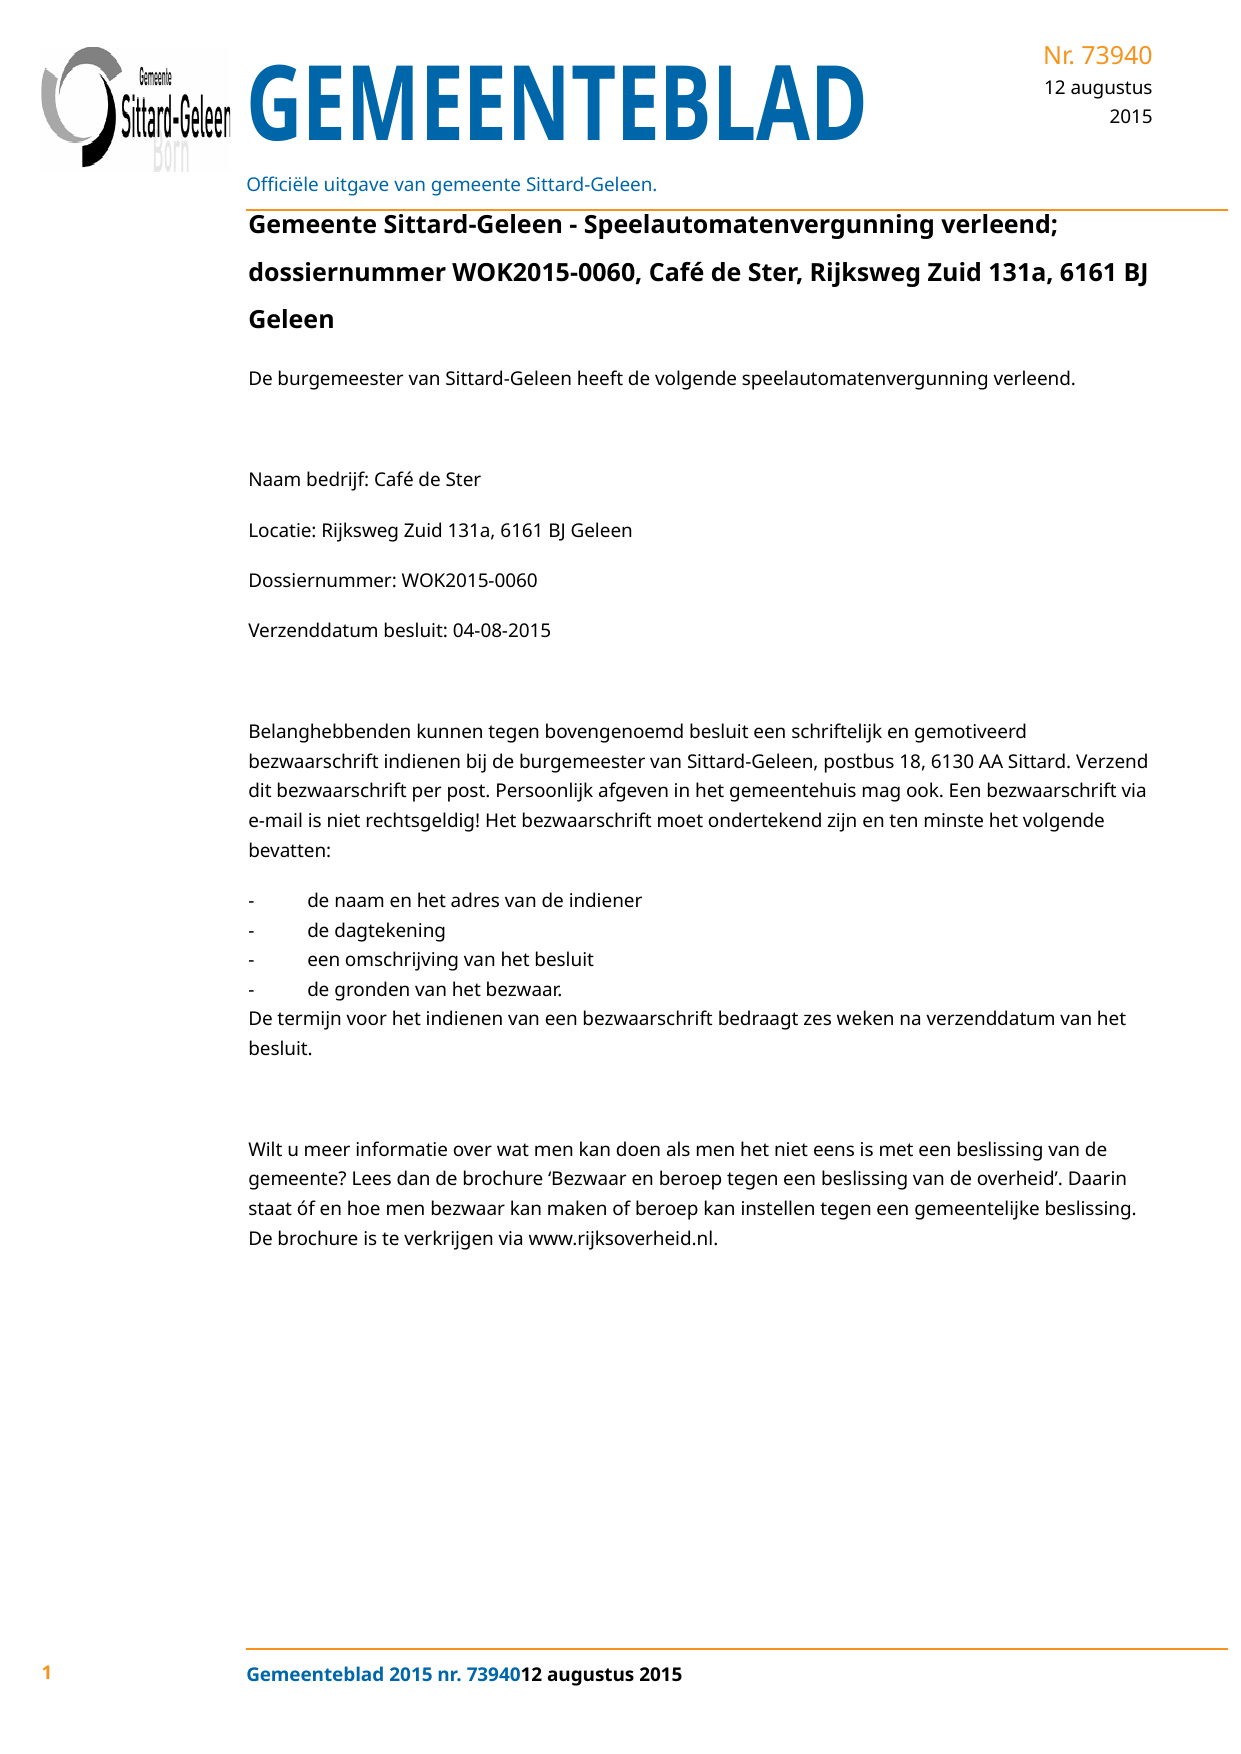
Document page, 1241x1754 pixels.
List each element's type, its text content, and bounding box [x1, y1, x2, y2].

list de gronden van het bezwaar. [248, 976, 1152, 1002]
picture [41, 47, 231, 172]
list een omschrijving van het besluit [248, 946, 1152, 972]
text Verzenddatum besluit: 04-08-2015 [248, 618, 1152, 643]
text Locatie: Rijksweg Zuid 131a, 6161 BJ Geleen [248, 517, 1152, 542]
text Wilt u meer informatie over wat men kan doen als men het niet eens is met een beslissing van de gemeente? Lees dan de brochure ‘Bezwaar en beroep tegen een beslissing van de overheid’. Daarin staat óf en hoe men bezwaar kan maken of beroep kan instellen tegen een gemeentelijke beslissing. De brochure is te verkrijgen via www.rijksoverheid.nl. [248, 1136, 1152, 1250]
list de dagtekening [248, 917, 1152, 942]
list de naam en het adres van de indiener [248, 887, 1152, 913]
text Dossiernummer: WOK2015-0060 [248, 567, 1152, 593]
text De termijn voor het indienen van een bezwaarschrift bedraagt zes weken na verzenddatum van het besluit. [248, 1006, 1152, 1061]
text Naam bedrijf: Café de Ster [248, 466, 1152, 492]
text De burgemeester van Sittard-Geleen heeft de volgende speelautomatenvergunning verleend. [248, 366, 1152, 391]
text Belanghebbenden kunnen tegen bovengenoemd besluit een schriftelijk en gemotiveerd bezwaarschrift indienen bij de burgemeester van Sittard-Geleen, postbus 18, 6130 AA Sittard. Verzend dit bezwaarschrift per post. Persoonlijk afgeven in het gemeentehuis mag ook. Een bezwaarschrift via e-mail is niet rechtsgeldig! Het bezwaarschrift moet ondertekend zijn en ten minste het volgende bevatten: [248, 718, 1152, 862]
text Gemeente Sittard-Geleen - Speelautomatenvergunning verleend; dossiernummer WOK2015-0060, Café de Ster, Rijksweg Zuid 131a, 6161 BJ Geleen [248, 211, 1152, 336]
